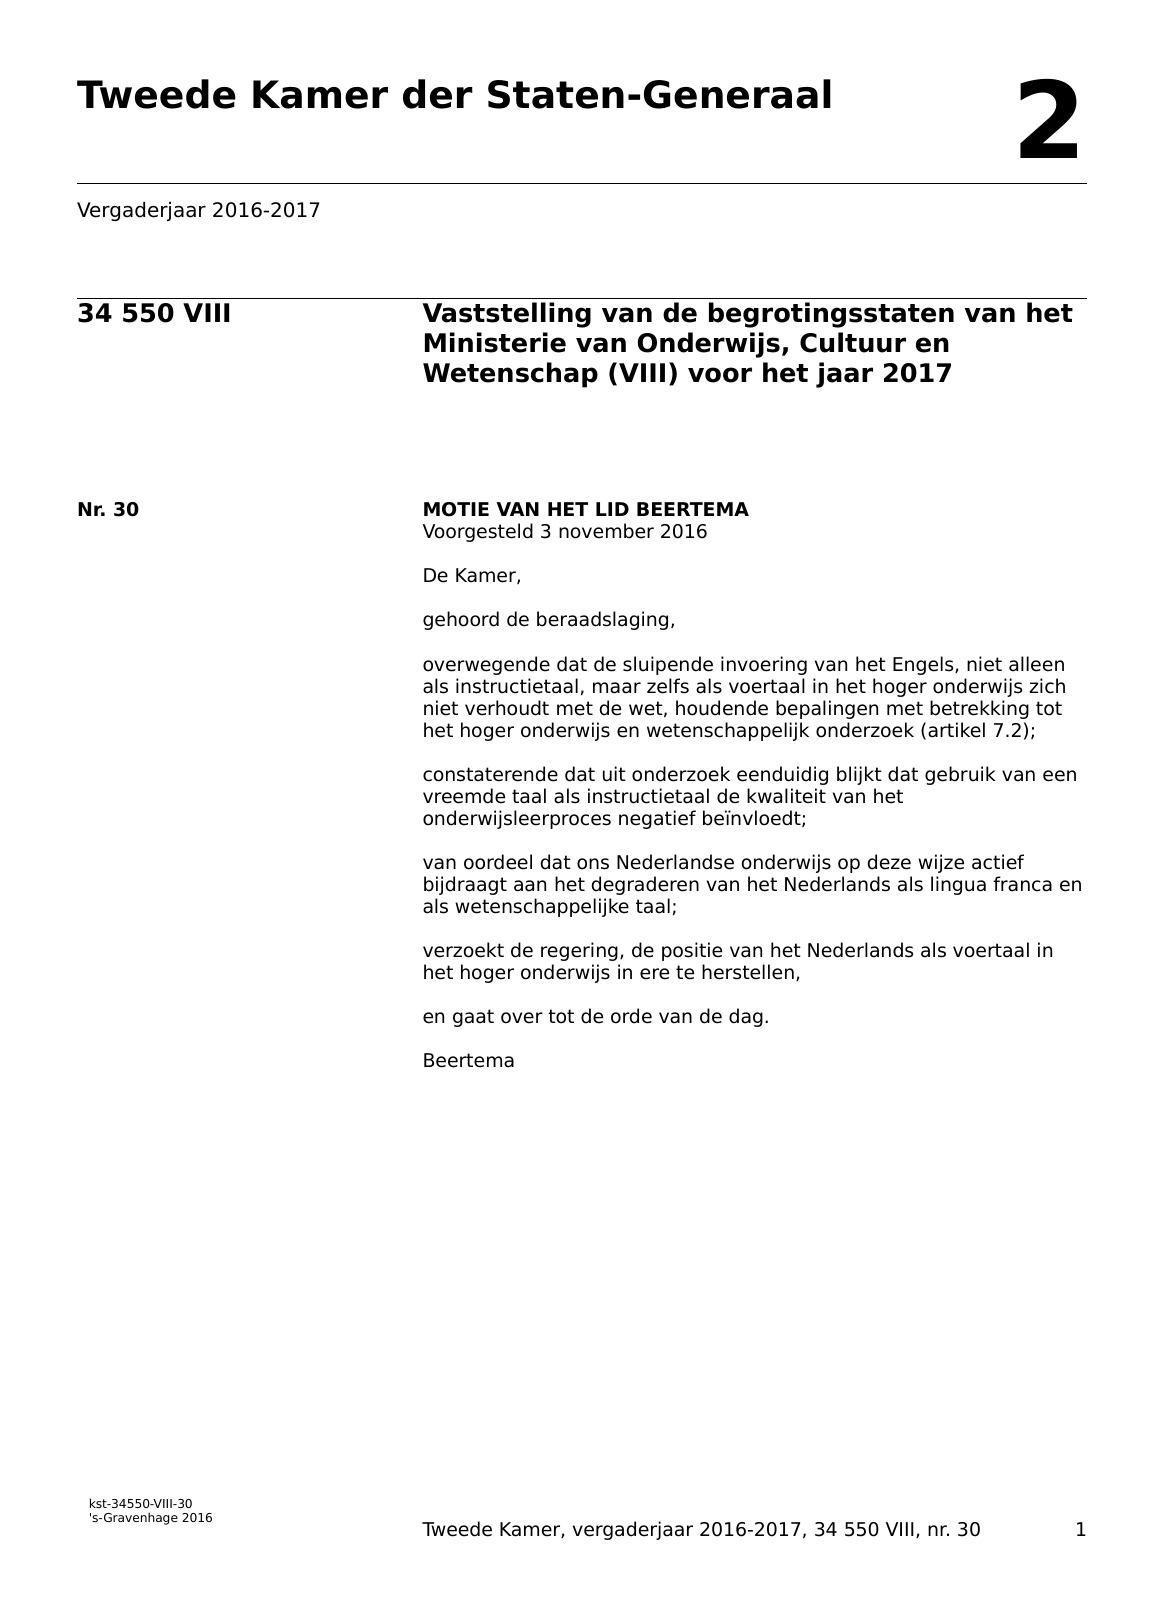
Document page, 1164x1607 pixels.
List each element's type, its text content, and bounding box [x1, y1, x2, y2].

text overwegende dat de sluipende invoering van het Engels, niet alleen als instructietaal, maar zelfs als voertaal in het hoger onderwijs zich niet verhoudt met de wet, houdende bepalingen met betrekking tot het hoger onderwijs en wetenschappelijk onderzoek (artikel 7.2); [422, 653, 1087, 741]
text De Kamer, [422, 565, 1087, 587]
subtitle 34 550 VIII Vaststelling van de begrotingsstaten van het Ministerie van Onderwijs, Cultuur en Wetenschap (VIII) voor het jaar 2017 [77, 299, 1087, 388]
table_header Tweede Kamer der Staten-Generaal [77, 59, 886, 183]
text kst-34550-VIII-30 [88, 1497, 323, 1511]
text verzoekt de regering, de positie van het Nederlands als voertaal in het hoger onderwijs in ere te herstellen, [422, 940, 1087, 984]
table_cell Vergaderjaar 2016-2017 [77, 184, 1087, 298]
subtitle Nr. 30 MOTIE VAN HET LID BEERTEMA [77, 499, 1087, 521]
text van oordeel dat ons Nederlandse onderwijs op deze wijze actief bijdraagt aan het degraderen van het Nederlands als lingua franca en als wetenschappelijke taal; [422, 852, 1087, 918]
text Beertema [422, 1050, 1087, 1072]
text 's-Gravenhage 2016 [88, 1511, 323, 1525]
text gehoord de beraadslaging, [422, 609, 1087, 631]
text constaterende dat uit onderzoek eenduidig blijkt dat gebruik van een vreemde taal als instructietaal de kwaliteit van het onderwijsleerproces negatief beïnvloedt; [422, 764, 1087, 829]
text Voorgesteld 3 november 2016 [422, 521, 1087, 543]
table_header 2 [886, 59, 1087, 183]
text en gaat over tot de orde van de dag. [422, 1006, 1087, 1028]
